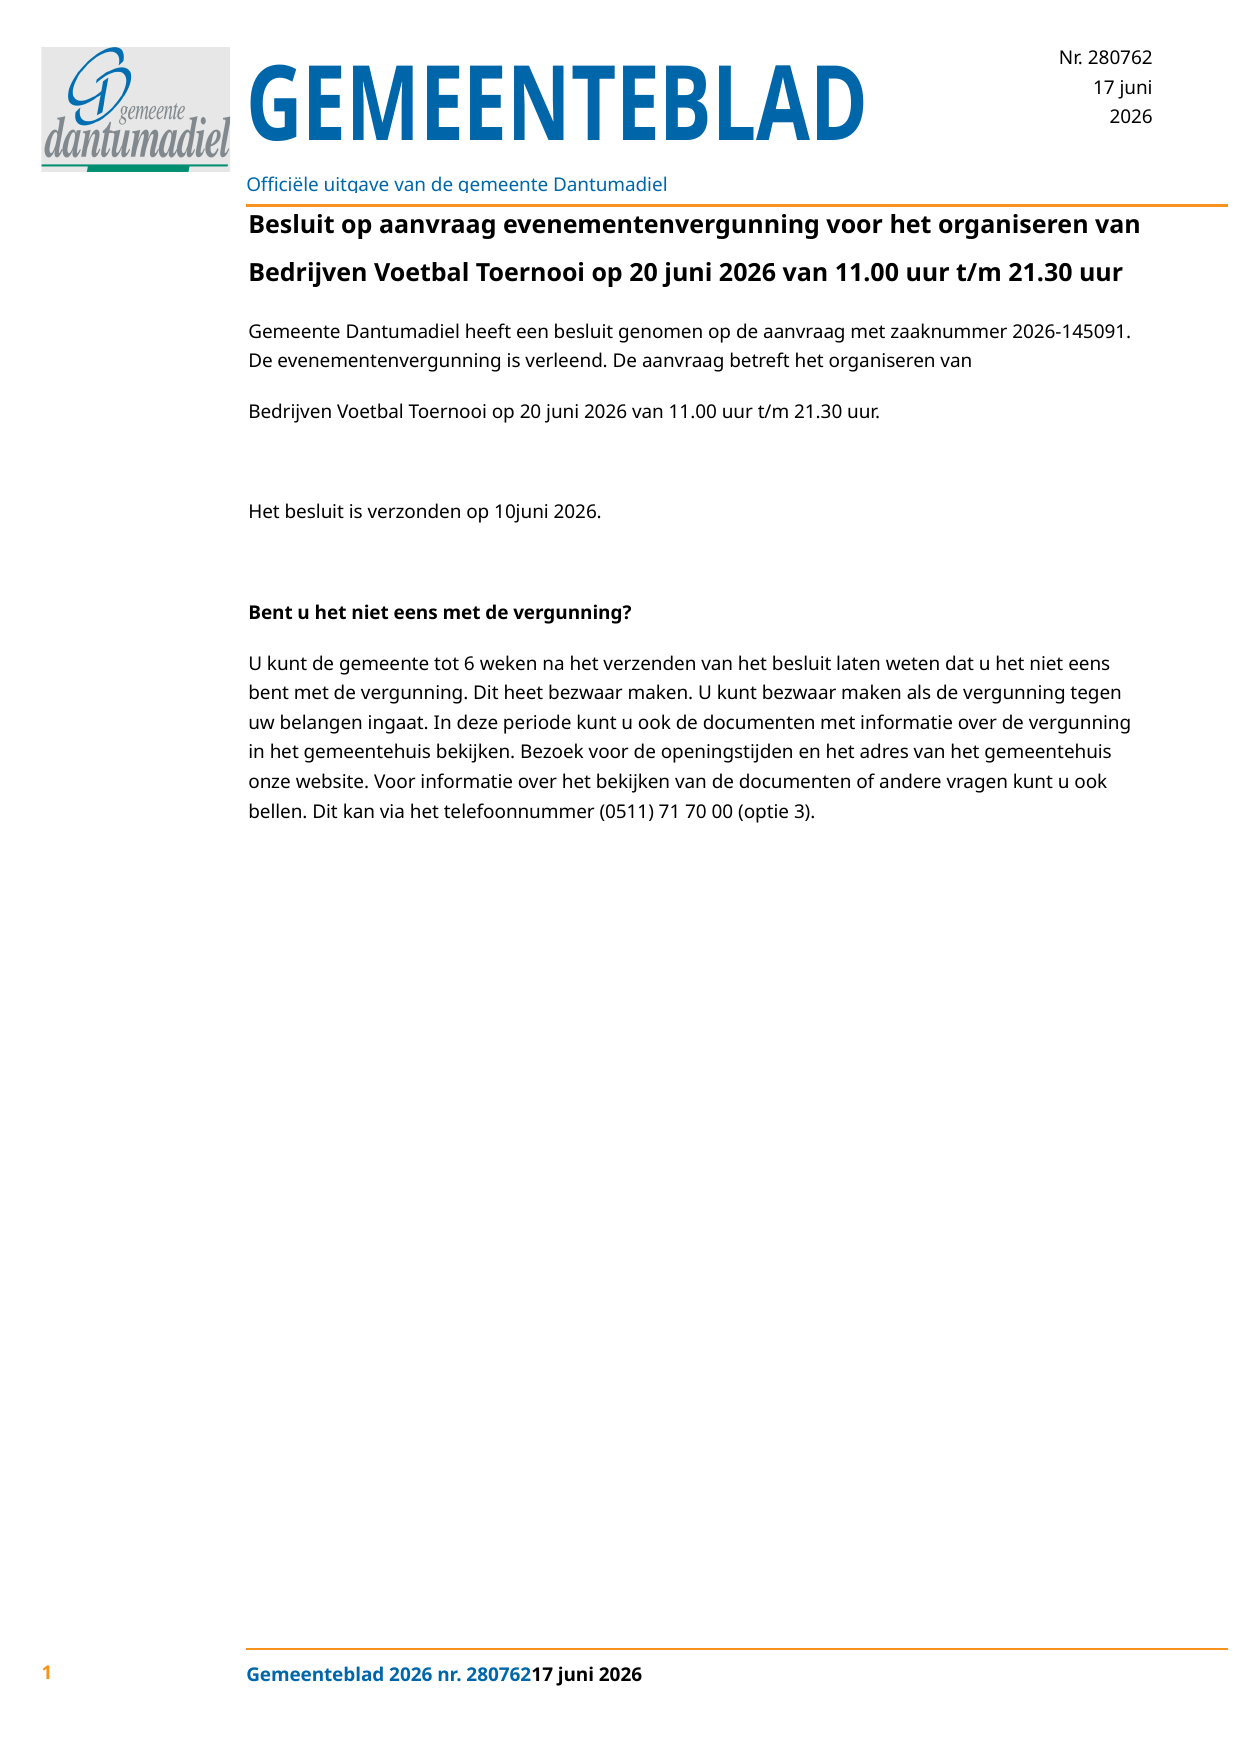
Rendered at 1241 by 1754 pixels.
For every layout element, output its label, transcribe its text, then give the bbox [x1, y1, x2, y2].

text Bent u het niet eens met de vergunning? [248, 599, 1152, 625]
text Bedrijven Voetbal Toernooi op 20 juni 2026 van 11.00 uur t/m 21.30 uur. [248, 398, 1152, 424]
text Gemeente Dantumadiel heeft een besluit genomen op de aanvraag met zaaknummer 2026-145091. De evenementenvergunning is verleend. De aanvraag betreft het organiseren van [248, 318, 1152, 373]
picture [41, 47, 231, 172]
text Het besluit is verzonden op 10juni 2026. [248, 499, 1152, 524]
text Besluit op aanvraag evenementenvergunning voor het organiseren van Bedrijven Voetbal Toernooi op 20 juni 2026 van 11.00 uur t/m 21.30 uur [248, 207, 1152, 288]
text U kunt de gemeente tot 6 weken na het verzenden van het besluit laten weten dat u het niet eens bent met de vergunning. Dit heet bezwaar maken. U kunt bezwaar maken als de vergunning tegen uw belangen ingaat. In deze periode kunt u ook de documenten met informatie over de vergunning in het gemeentehuis bekijken. Bezoek voor de openingstijden en het adres van het gemeentehuis onze website. Voor informatie over het bekijken van de documenten of andere vragen kunt u ook bellen. Dit kan via het telefoonnummer (0511) 71 70 00 (optie 3). [248, 650, 1152, 824]
